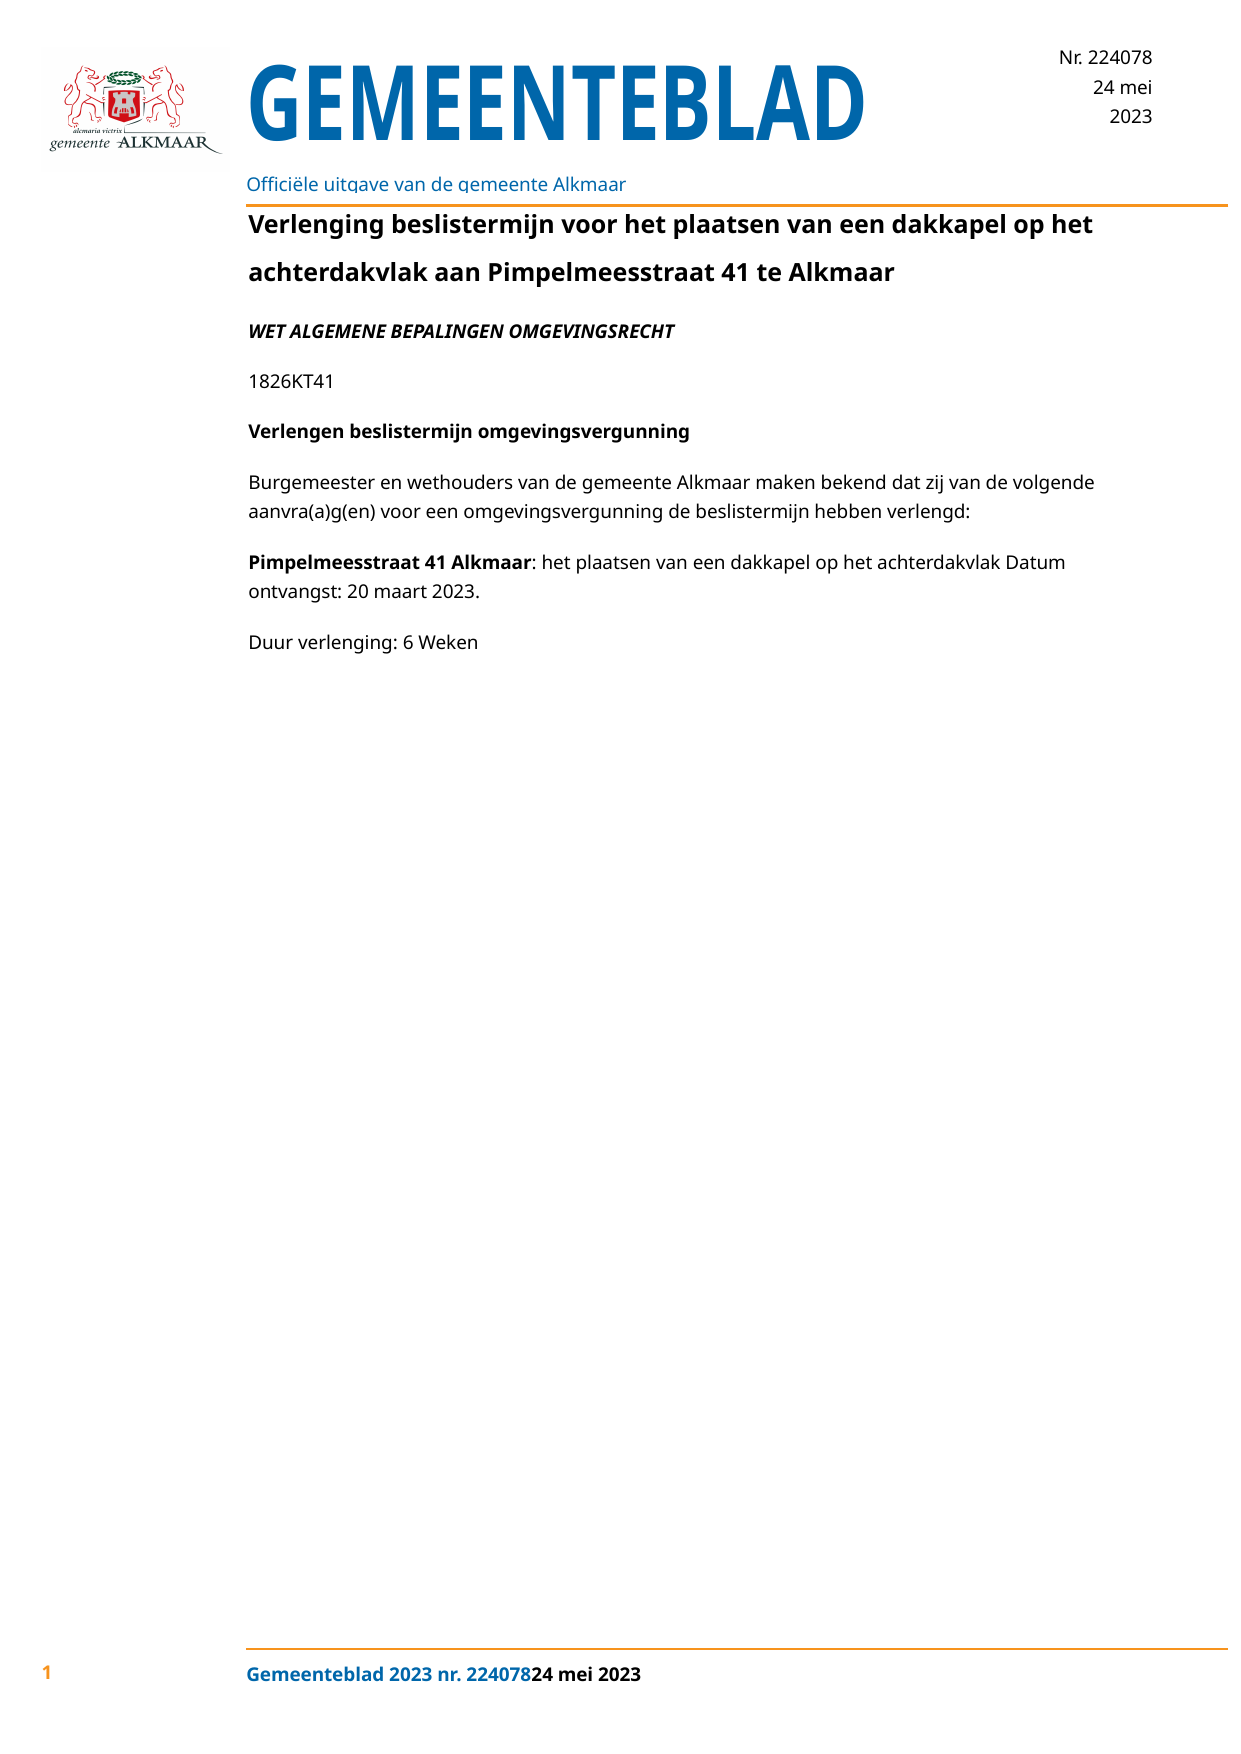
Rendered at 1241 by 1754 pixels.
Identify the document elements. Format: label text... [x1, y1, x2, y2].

text WET ALGEMENE BEPALINGEN OMGEVINGSRECHT [248, 318, 1152, 344]
text Verlenging beslistermijn voor het plaatsen van een dakkapel op het achterdakvlak aan Pimpelmeesstraat 41 te Alkmaar [248, 207, 1152, 288]
text Duur verlenging: 6 Weken [248, 629, 1152, 655]
picture [41, 47, 231, 172]
text 1826KT41 [248, 368, 1152, 394]
text Burgemeester en wethouders van de gemeente Alkmaar maken bekend dat zij van de volgende aanvra(a)g(en) voor een omgevingsvergunning de beslistermijn hebben verlengd: [248, 469, 1152, 524]
text Verlengen beslistermijn omgevingsvergunning [248, 419, 1152, 444]
text Pimpelmeesstraat 41 Alkmaar: het plaatsen van een dakkapel op het achterdakvlak Datum ontvangst: 20 maart 2023. [248, 549, 1152, 604]
